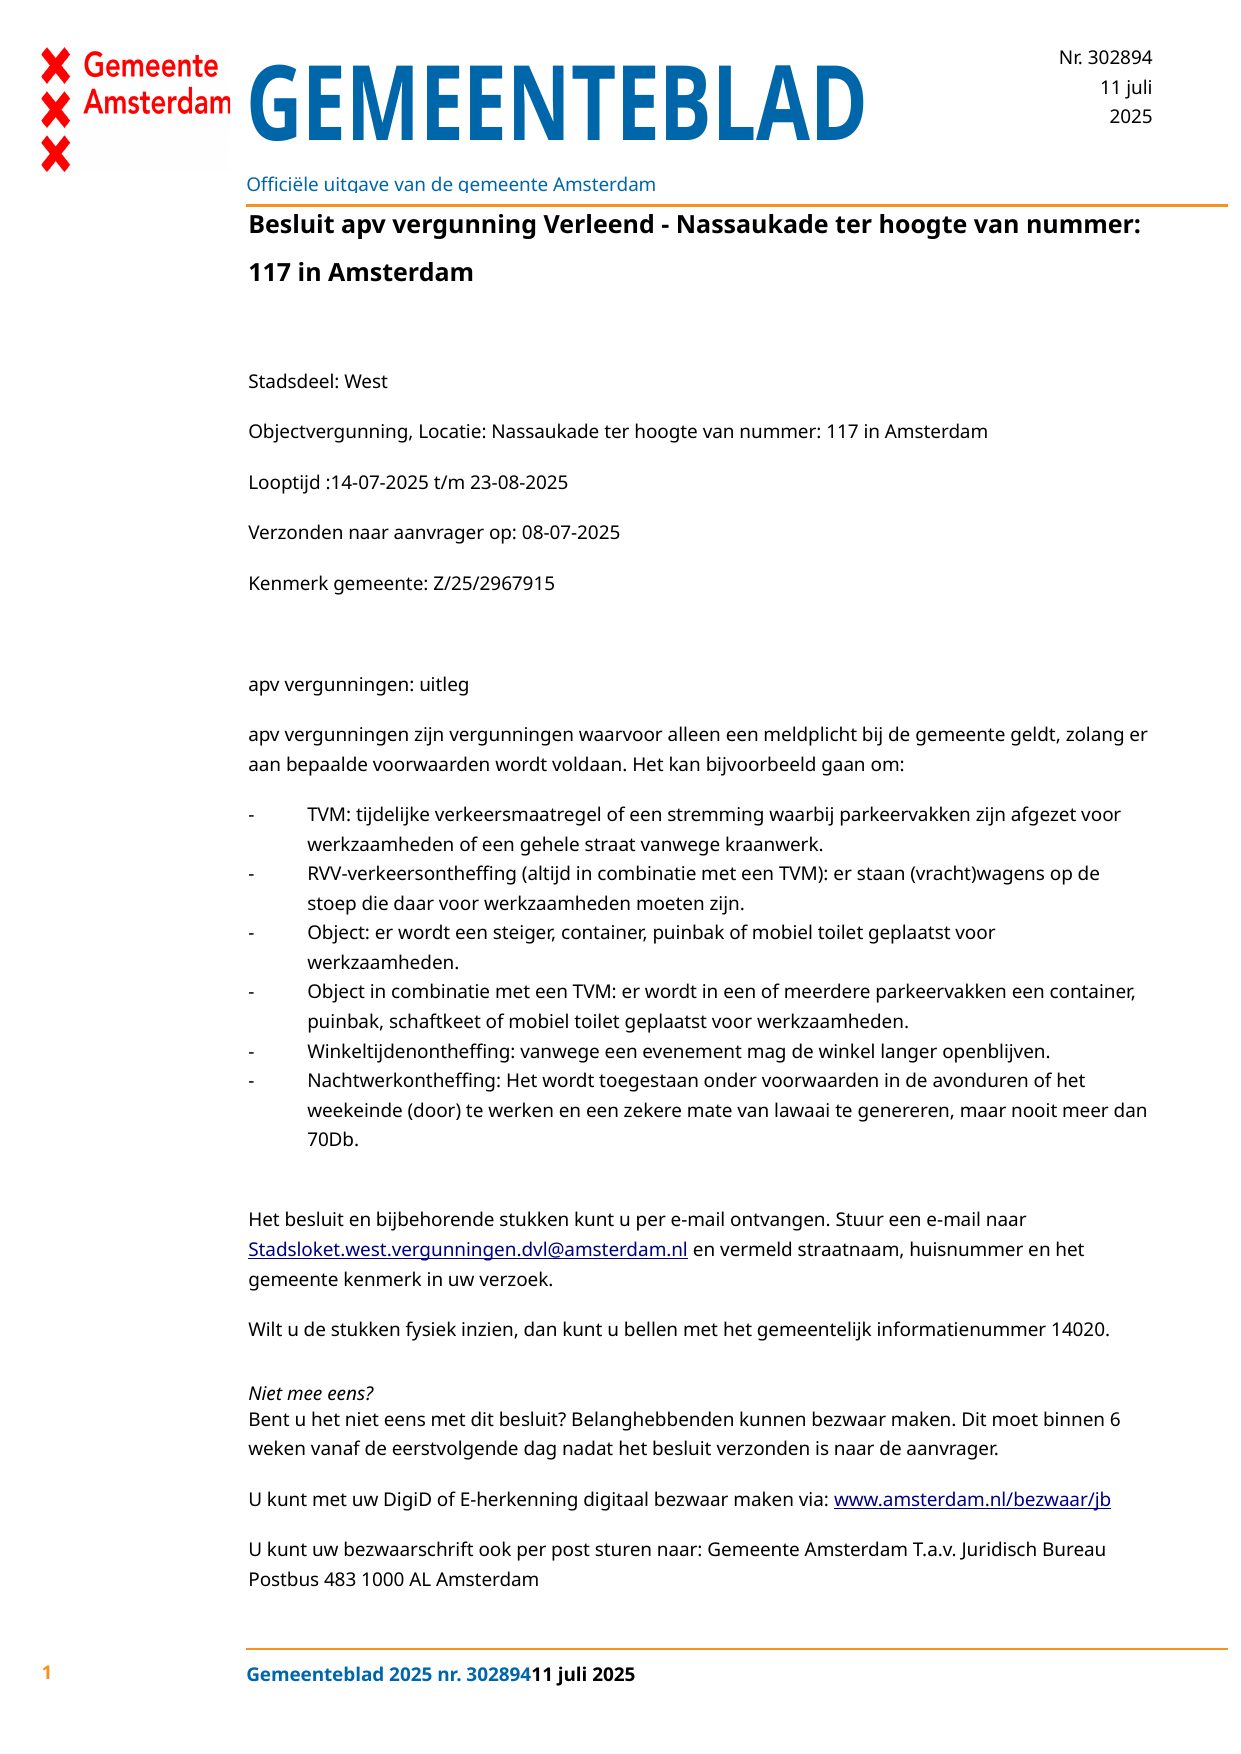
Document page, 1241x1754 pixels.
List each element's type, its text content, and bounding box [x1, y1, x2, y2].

text apv vergunningen: uitleg [248, 671, 1152, 697]
text Bent u het niet eens met dit besluit? Belanghebbenden kunnen bezwaar maken. Dit moet binnen 6 weken vanaf de eerstvolgende dag nadat het besluit verzonden is naar de aanvrager. [248, 1406, 1152, 1461]
list Object: er wordt een steiger, container, puinbak of mobiel toilet geplaatst voor werkzaamheden. [248, 919, 1152, 975]
text Besluit apv vergunning Verleend - Nassaukade ter hoogte van nummer: 117 in Amsterdam [248, 207, 1152, 288]
text Wilt u de stukken fysiek inzien, dan kunt u bellen met het gemeentelijk informatienummer 14020. [248, 1316, 1152, 1342]
list TVM: tijdelijke verkeersmaatregel of een stremming waarbij parkeervakken zijn afgezet voor werkzaamheden of een gehele straat vanwege kraanwerk. [248, 801, 1152, 857]
text apv vergunningen zijn vergunningen waarvoor alleen een meldplicht bij de gemeente geldt, zolang er aan bepaalde voorwaarden wordt voldaan. Het kan bijvoorbeeld gaan om: [248, 721, 1152, 777]
list RVV-verkeersontheffing (altijd in combinatie met een TVM): er staan (vracht)wagens op de stoep die daar voor werkzaamheden moeten zijn. [248, 860, 1152, 916]
text Objectvergunning, Locatie: Nassaukade ter hoogte van nummer: 117 in Amsterdam [248, 419, 1152, 444]
list Nachtwerkontheffing: Het wordt toegestaan onder voorwaarden in de avonduren of het weekeinde (door) te werken en een zekere mate van lawaai te genereren, maar nooit meer dan 70Db. [248, 1067, 1152, 1152]
text U kunt met uw DigiD of E-herkenning digitaal bezwaar maken via: www.amsterdam.nl/bezwaar/jb [248, 1486, 1152, 1512]
picture [41, 47, 231, 172]
text Stadsdeel: West [248, 368, 1152, 394]
text Niet mee eens? [248, 1380, 1152, 1406]
list Winkeltijdenontheffing: vanwege een evenement mag de winkel langer openblijven. [248, 1038, 1152, 1064]
text Looptijd :14-07-2025 t/m 23-08-2025 [248, 469, 1152, 495]
text Verzonden naar aanvrager op: 08-07-2025 [248, 519, 1152, 545]
text Het besluit en bijbehorende stukken kunt u per e-mail ontvangen. Stuur een e-mail naar Stadsloket.west.vergunningen.dvl@amsterdam.nl en vermeld straatnaam, huisnummer en het gemeente kenmerk in uw verzoek. [248, 1207, 1152, 1292]
text U kunt uw bezwaarschrift ook per post sturen naar: Gemeente Amsterdam T.a.v. Juridisch Bureau Postbus 483 1000 AL Amsterdam [248, 1536, 1152, 1592]
text Kenmerk gemeente: Z/25/2967915 [248, 570, 1152, 596]
list Object in combinatie met een TVM: er wordt in een of meerdere parkeervakken een container, puinbak, schaftkeet of mobiel toilet geplaatst voor werkzaamheden. [248, 979, 1152, 1034]
